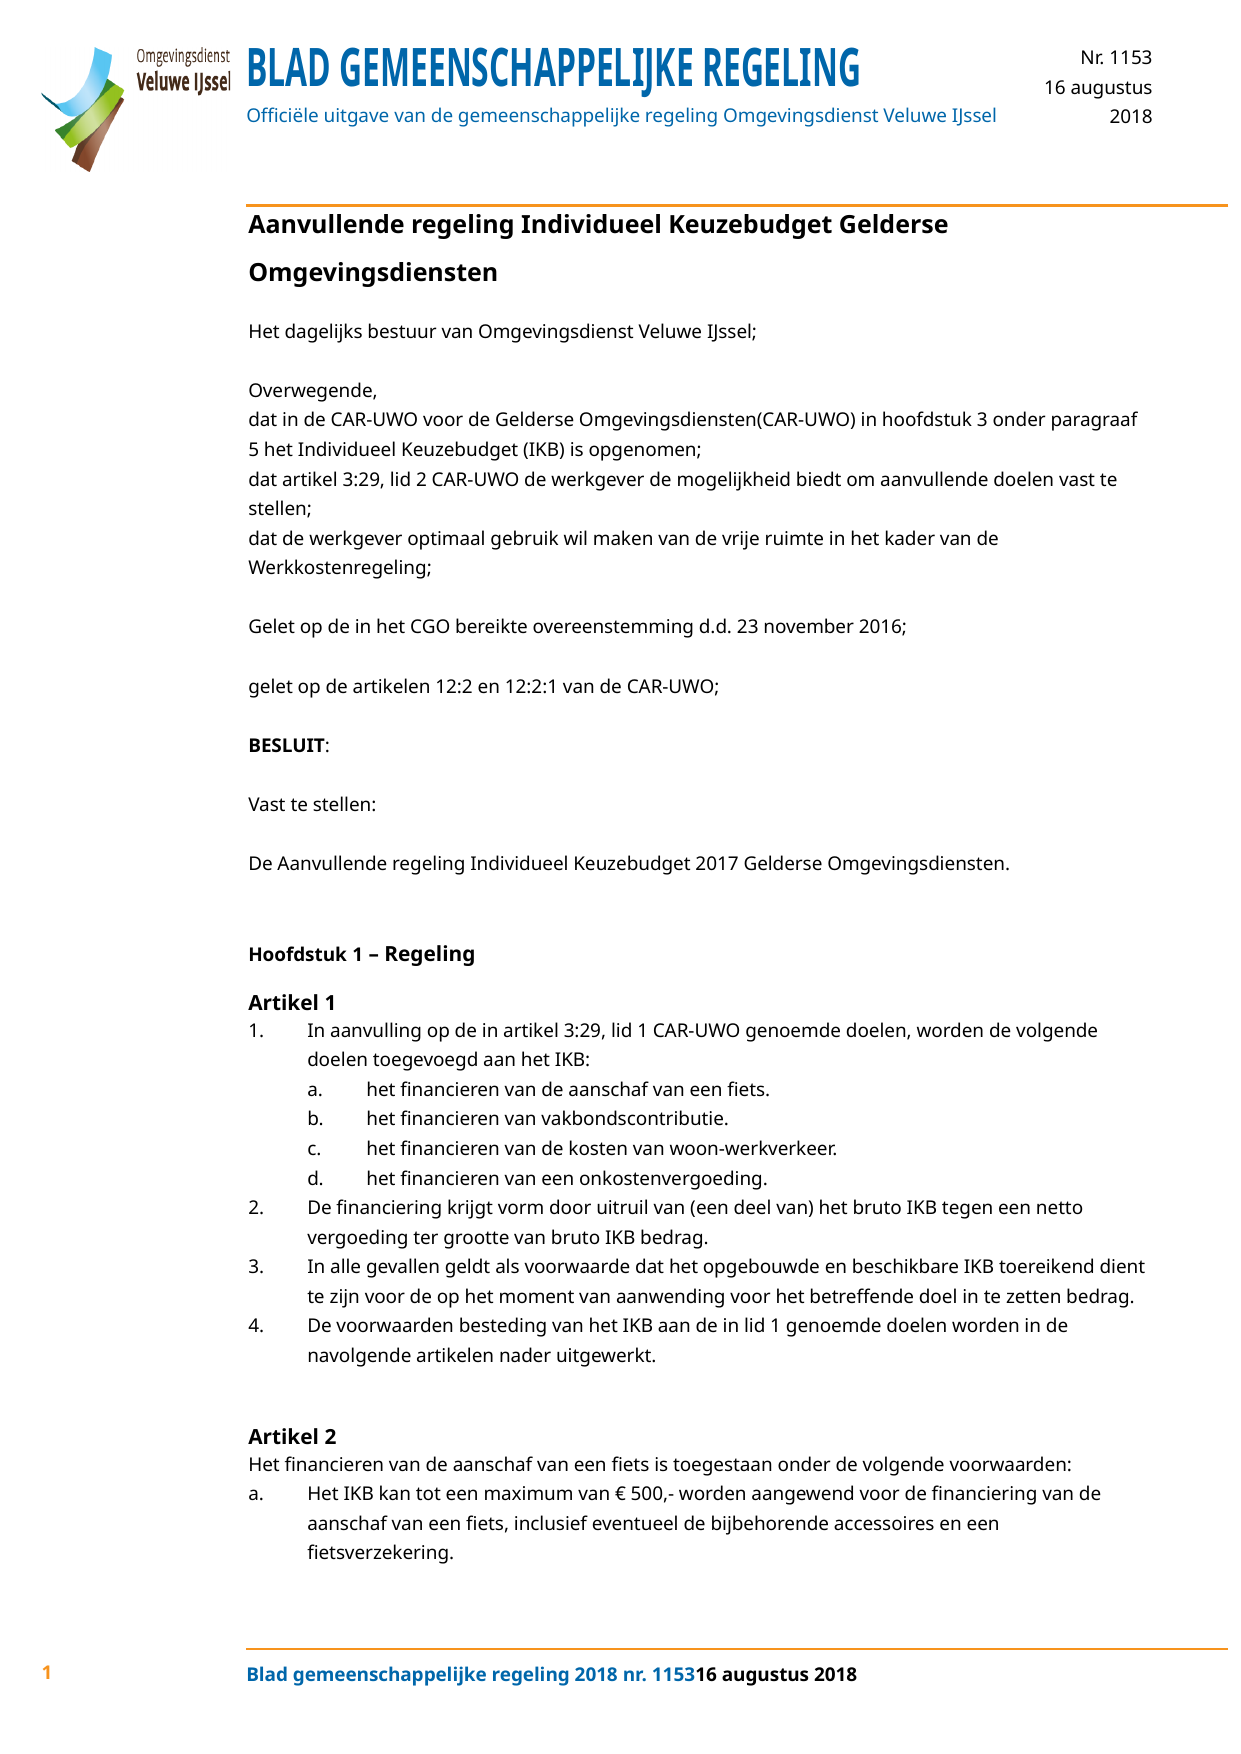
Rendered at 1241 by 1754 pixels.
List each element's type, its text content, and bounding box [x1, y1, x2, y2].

text Aanvullende regeling Individueel Keuzebudget Gelderse Omgevingsdiensten [248, 207, 1152, 288]
text Het financieren van de aanschaf van een fiets is toegestaan onder de volgende voorwaarden: [248, 1451, 1152, 1476]
text Overwegende, [248, 377, 1152, 403]
list het financieren van vakbondscontributie. [307, 1106, 1152, 1131]
text Hoofdstuk 1 – Regeling [248, 939, 1152, 968]
list Het IKB kan tot een maximum van € 500,- worden aangewend voor de financiering van de aanschaf van een fiets, inclusief eventueel de bijbehorende accessoires en een fietsverzekering. [248, 1480, 1152, 1565]
list De financiering krijgt vorm door uitruil van (een deel van) het bruto IKB tegen een netto vergoeding ter grootte van bruto IKB bedrag. [248, 1194, 1152, 1250]
text Het dagelijks bestuur van Omgevingsdienst Veluwe IJssel; [248, 318, 1152, 344]
text gelet op de artikelen 12:2 en 12:2:1 van de CAR-UWO; [248, 673, 1152, 699]
text Vast te stellen: [248, 791, 1152, 817]
text Artikel 1 [248, 988, 1152, 1017]
list In aanvulling op de in artikel 3:29, lid 1 CAR-UWO genoemde doelen, worden de volgende doelen toegevoegd aan het IKB: [248, 1017, 1152, 1072]
list In alle gevallen geldt als voorwaarde dat het opgebouwde en beschikbare IKB toereikend dient te zijn voor de op het moment van aanwending voor het betreffende doel in te zetten bedrag. [248, 1253, 1152, 1309]
text Gelet op de in het CGO bereikte overeenstemming d.d. 23 november 2016; [248, 614, 1152, 639]
list het financieren van een onkostenvergoeding. [307, 1165, 1152, 1191]
text dat de werkgever optimaal gebruik wil maken van de vrije ruimte in het kader van de Werkkostenregeling; [248, 525, 1152, 580]
list De voorwaarden besteding van het IKB aan de in lid 1 genoemde doelen worden in de navolgende artikelen nader uitgewerkt. [248, 1313, 1152, 1368]
text Artikel 2 [248, 1422, 1152, 1451]
picture [41, 47, 231, 172]
list het financieren van de kosten van woon-werkverkeer. [307, 1135, 1152, 1161]
text dat in de CAR-UWO voor de Gelderse Omgevingsdiensten(CAR-UWO) in hoofdstuk 3 onder paragraaf 5 het Individueel Keuzebudget (IKB) is opgenomen; [248, 407, 1152, 462]
text BESLUIT: [248, 732, 1152, 758]
list het financieren van de aanschaf van een fiets. [307, 1076, 1152, 1102]
text dat artikel 3:29, lid 2 CAR-UWO de werkgever de mogelijkheid biedt om aanvullende doelen vast te stellen; [248, 466, 1152, 521]
text De Aanvullende regeling Individueel Keuzebudget 2017 Gelderse Omgevingsdiensten. [248, 850, 1152, 876]
